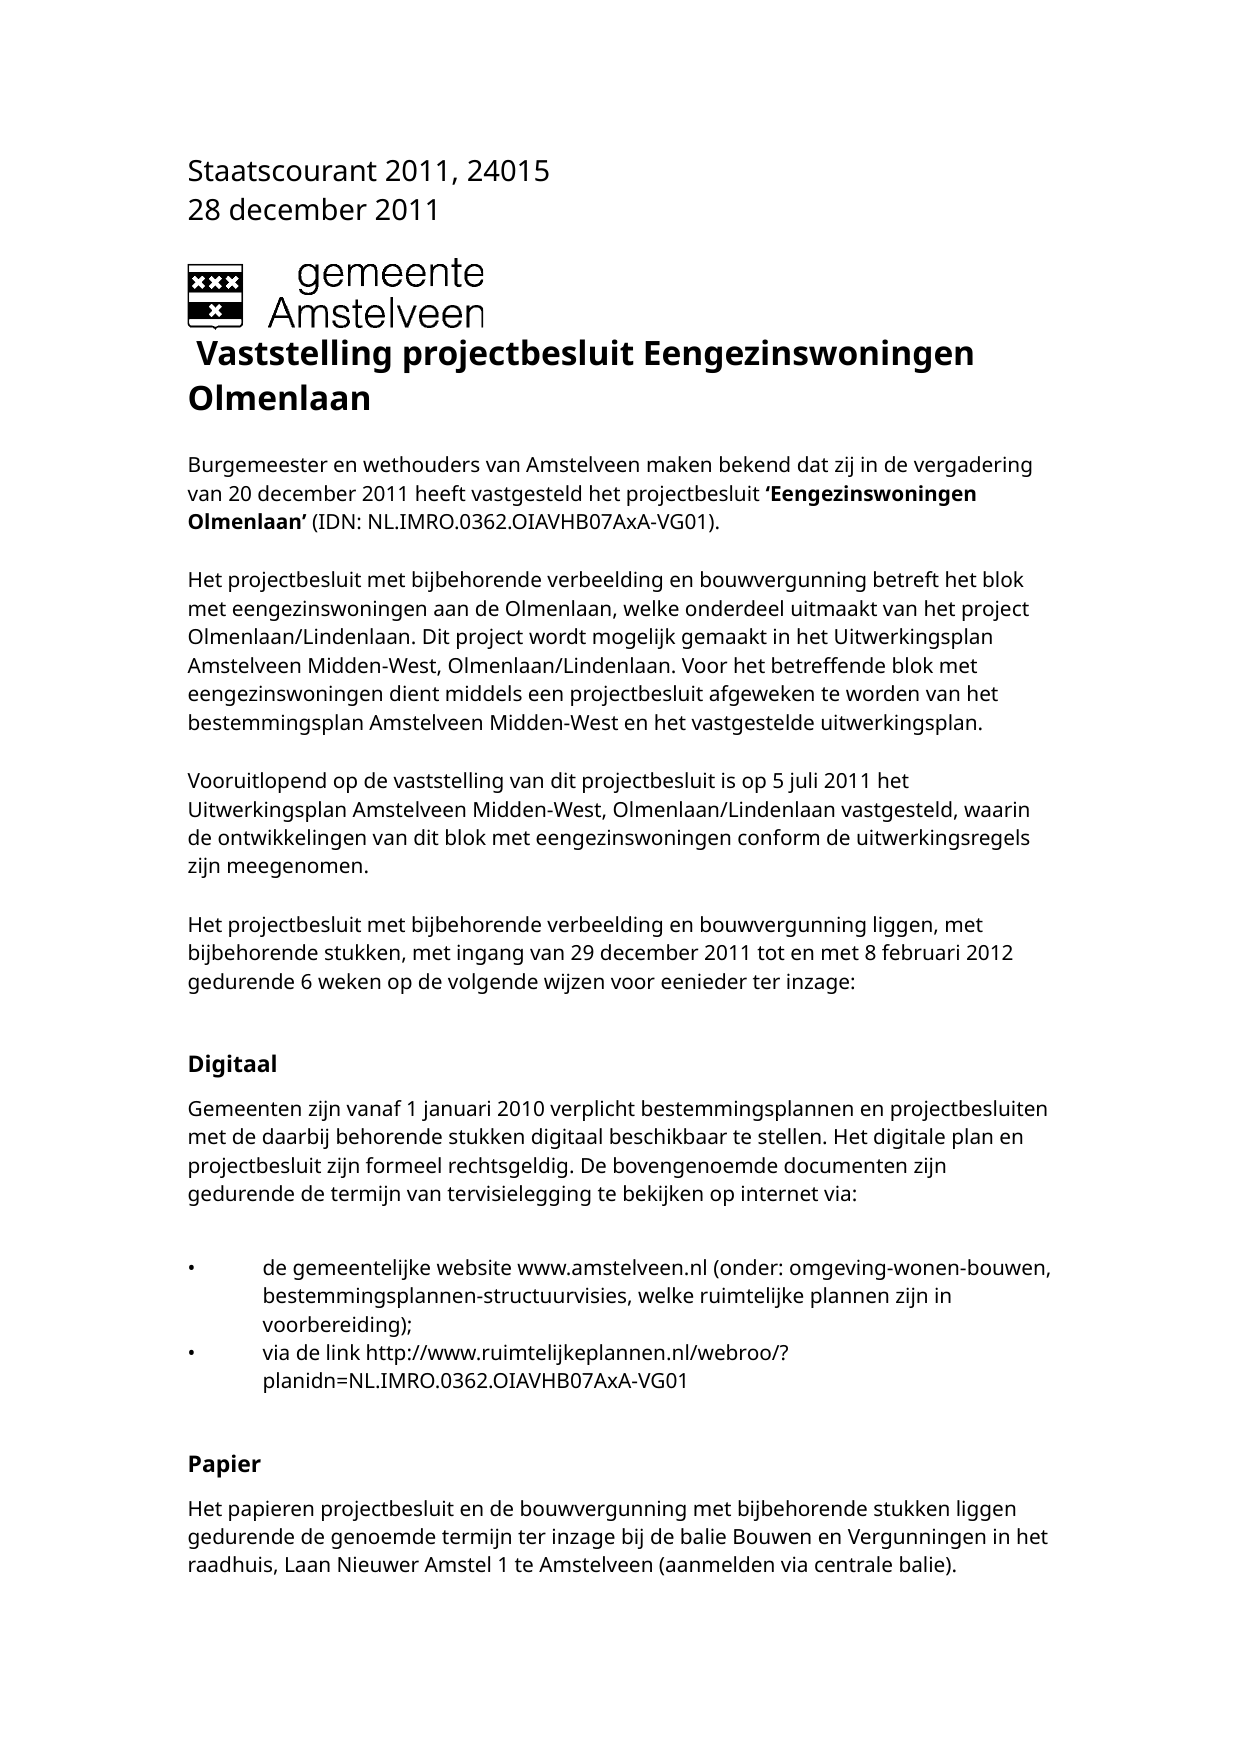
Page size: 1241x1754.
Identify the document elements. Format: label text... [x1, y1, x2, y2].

subtitle Papier [187, 1447, 1053, 1479]
text Staatscourant 2011, 24015 [187, 150, 1053, 190]
text Gemeenten zijn vanaf 1 januari 2010 verplicht bestemmingsplannen en projectbesluiten met de daarbij behorende stukken digitaal beschikbaar te stellen. Het digitale plan en projectbesluit zijn formeel rechtsgeldig. De bovengenoemde documenten zijn gedurende de termijn van tervisielegging te bekijken op internet via: [187, 1094, 1053, 1208]
text Het papieren projectbesluit en de bouwvergunning met bijbehorende stukken liggen gedurende de genoemde termijn ter inzage bij de balie Bouwen en Vergunningen in het raadhuis, Laan Nieuwer Amstel 1 te Amstelveen (aanmelden via centrale balie). [187, 1494, 1053, 1579]
list de gemeentelijke website www.amstelveen.nl (onder: omgeving-wonen-bouwen, bestemmingsplannen-structuurvisies, welke ruimtelijke plannen zijn in voorbereiding); [187, 1253, 1053, 1338]
list via de link http://www.ruimtelijkeplannen.nl/webroo/?planidn=NL.IMRO.0362.OIAVHB07AxA-VG01 [187, 1338, 1053, 1395]
text Vooruitlopend op de vaststelling van dit projectbesluit is op 5 juli 2011 het Uitwerkingsplan Amstelveen Midden-West, Olmenlaan/Lindenlaan vastgesteld, waarin de ontwikkelingen van dit blok met eengezinswoningen conform de uitwerkingsregels zijn meegenomen. [187, 766, 1053, 880]
subtitle Digitaal [187, 1048, 1053, 1079]
text Het projectbesluit met bijbehorende verbeelding en bouwvergunning betreft het blok met eengezinswoningen aan de Olmenlaan, welke onderdeel uitmaakt van het project Olmenlaan/Lindenlaan. Dit project wordt mogelijk gemaakt in het Uitwerkingsplan Amstelveen Midden-West, Olmenlaan/Lindenlaan. Voor het betreffende blok met eengezinswoningen dient middels een projectbesluit afgeweken te worden van het bestemmingsplan Amstelveen Midden-West en het vastgestelde uitwerkingsplan. [187, 566, 1053, 736]
text 28 december 2011 [187, 190, 1053, 229]
picture [187, 258, 484, 330]
subtitle Vaststelling projectbesluit Eengezinswoningen Olmenlaan [187, 271, 1053, 420]
text Burgemeester en wethouders van Amstelveen maken bekend dat zij in de vergadering van 20 december 2011 heeft vastgesteld het projectbesluit ‘Eengezinswoningen Olmenlaan’ (IDN: NL.IMRO.0362.OIAVHB07AxA-VG01). [187, 450, 1053, 536]
text Het projectbesluit met bijbehorende verbeelding en bouwvergunning liggen, met bijbehorende stukken, met ingang van 29 december 2011 tot en met 8 februari 2012 gedurende 6 weken op de volgende wijzen voor eenieder ter inzage: [187, 910, 1053, 995]
